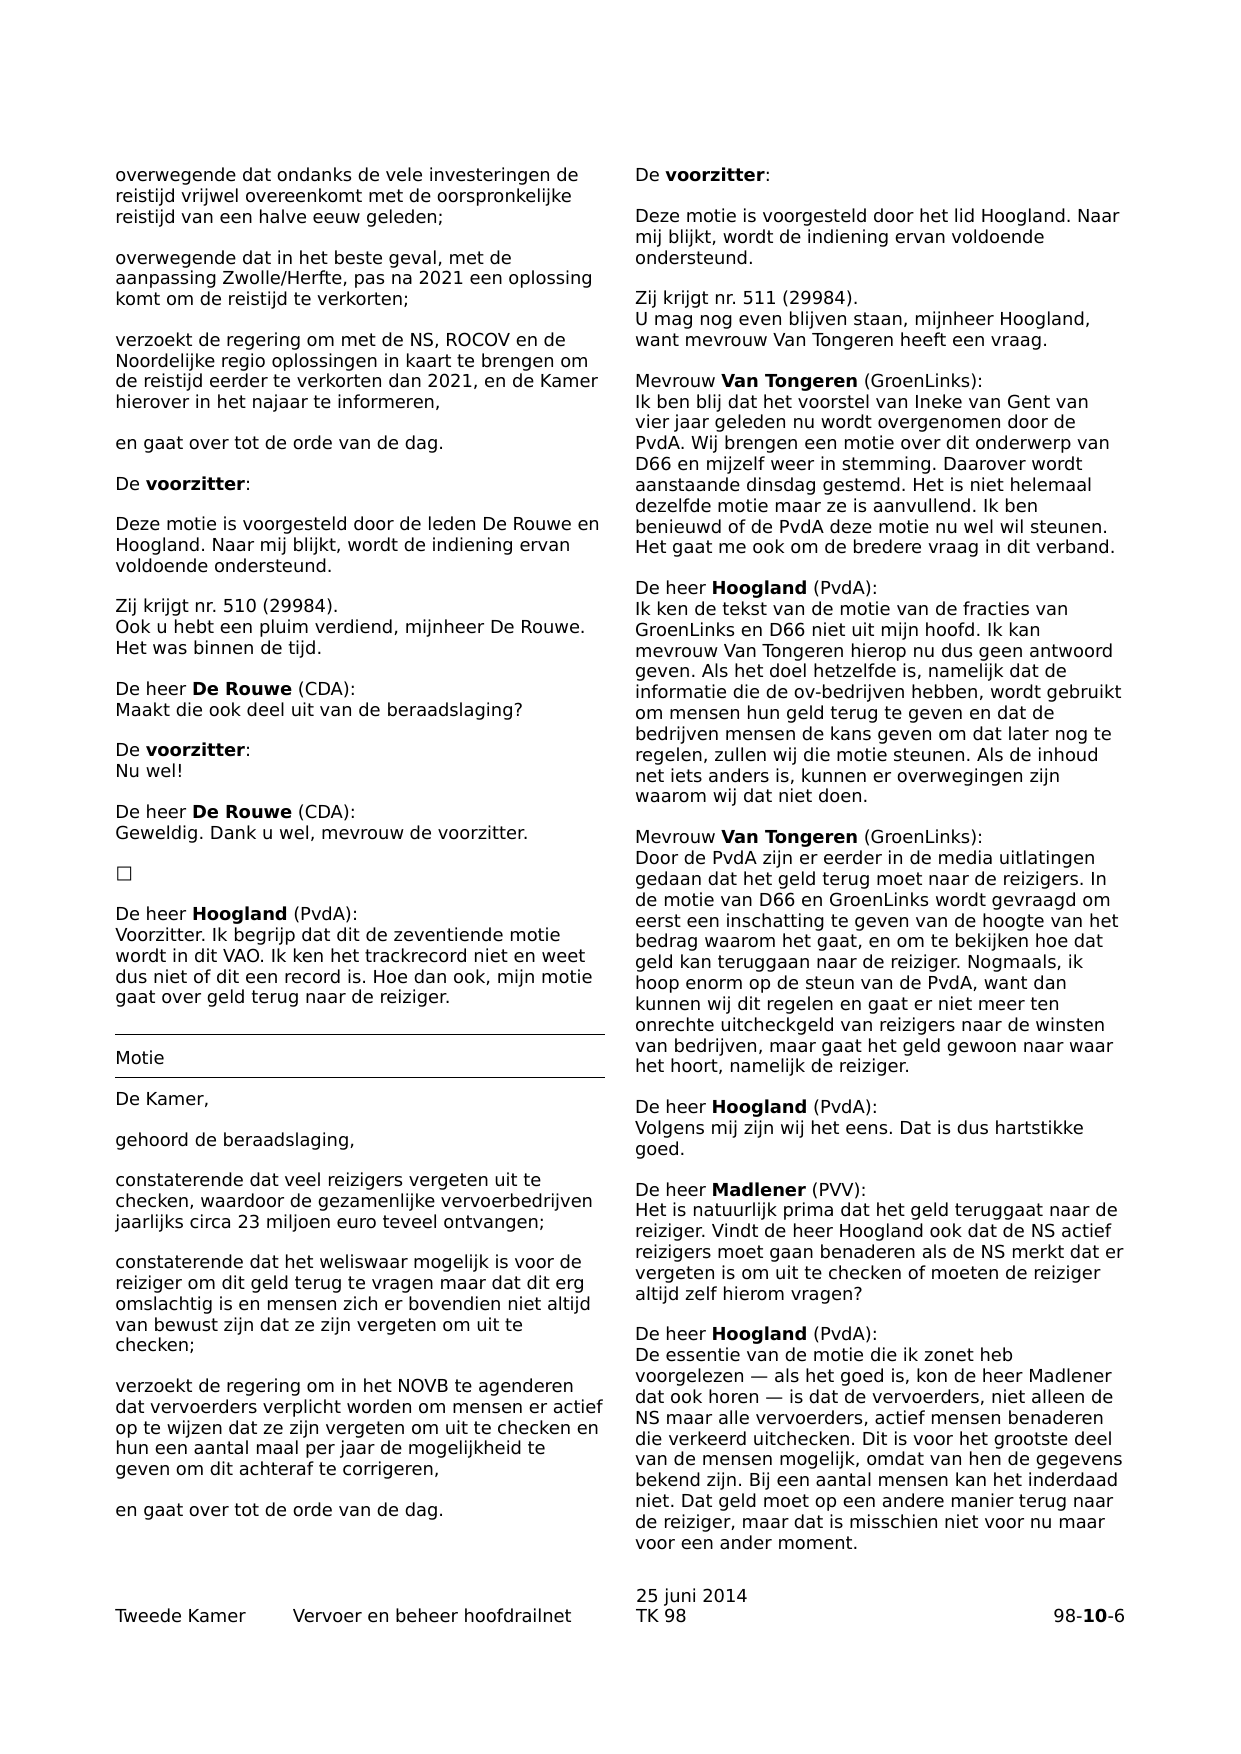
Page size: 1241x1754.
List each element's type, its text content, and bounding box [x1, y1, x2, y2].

text Mevrouw Van Tongeren (GroenLinks): [635, 371, 1125, 391]
text Ik ben blij dat het voorstel van Ineke van Gent van vier jaar geleden nu wordt overgenomen door de PvdA. Wij brengen een motie over dit onderwerp van D66 en mijzelf weer in stemming. Daarover wordt aanstaande dinsdag gestemd. Het is niet helemaal dezelfde motie maar ze is aanvullend. Ik ben benieuwd of de PvdA deze motie nu wel wil steunen. Het gaat me ook om de bredere vraag in dit verband. [635, 391, 1125, 558]
text Nu wel! [115, 761, 605, 782]
text De heer Madlener (PVV): [635, 1179, 1125, 1200]
text Zij krijgt nr. 510 (29984). [115, 596, 605, 617]
text overwegende dat in het beste geval, met de aanpassing Zwolle/Herfte, pas na 2021 een oplossing komt om de reistijd te verkorten; [115, 247, 605, 310]
text en gaat over tot de orde van de dag. [115, 433, 605, 453]
text De Kamer, [115, 1089, 605, 1109]
text De heer Hoogland (PvdA): [635, 578, 1125, 599]
text De heer De Rouwe (CDA): [115, 679, 605, 699]
text verzoekt de regering om met de NS, ROCOV en de Noordelijke regio oplossingen in kaart te brengen om de reistijd eerder te verkorten dan 2021, en de Kamer hierover in het najaar te informeren, [115, 330, 605, 413]
text ⬜ [115, 863, 605, 884]
text De heer Hoogland (PvdA): [635, 1097, 1125, 1118]
text De voorzitter: [115, 473, 605, 494]
text U mag nog even blijven staan, mijnheer Hoogland, want mevrouw Van Tongeren heeft een vraag. [635, 309, 1125, 351]
text constaterende dat het weliswaar mogelijk is voor de reiziger om dit geld terug te vragen maar dat dit erg omslachtig is en mensen zich er bovendien niet altijd van bewust zijn dat ze zijn vergeten om uit te checken; [115, 1252, 605, 1356]
text Geweldig. Dank u wel, mevrouw de voorzitter. [115, 822, 605, 843]
text Zij krijgt nr. 511 (29984). [635, 288, 1125, 309]
text Door de PvdA zijn er eerder in de media uitlatingen gedaan dat het geld terug moet naar de reizigers. In de motie van D66 en GroenLinks wordt gevraagd om eerst een inschatting te geven van de hoogte van het bedrag waarom het gaat, en om te bekijken hoe dat geld kan teruggaan naar de reiziger. Nogmaals, ik hoop enorm op de steun van de PvdA, want dan kunnen wij dit regelen en gaat er niet meer ten onrechte uitcheckgeld van reizigers naar de winsten van bedrijven, maar gaat het geld gewoon naar waar het hoort, namelijk de reiziger. [635, 848, 1125, 1077]
text De voorzitter: [635, 165, 1125, 186]
text Motie [115, 1048, 605, 1069]
text Ik ken de tekst van de motie van de fracties van GroenLinks en D66 niet uit mijn hoofd. Ik kan mevrouw Van Tongeren hierop nu dus geen antwoord geven. Als het doel hetzelfde is, namelijk dat de informatie die de ov-bedrijven hebben, wordt gebruikt om mensen hun geld terug te geven en dat de bedrijven mensen de kans geven om dat later nog te regelen, zullen wij die motie steunen. Als de inhoud net iets anders is, kunnen er overwegingen zijn waarom wij dat niet doen. [635, 599, 1125, 807]
text De heer De Rouwe (CDA): [115, 802, 605, 822]
text Maakt die ook deel uit van de beraadslaging? [115, 699, 605, 720]
text De heer Hoogland (PvdA): [115, 904, 605, 925]
text Volgens mij zijn wij het eens. Dat is dus hartstikke goed. [635, 1118, 1125, 1159]
text overwegende dat ondanks de vele investeringen de reistijd vrijwel overeenkomt met de oorspronkelijke reistijd van een halve eeuw geleden; [115, 165, 605, 227]
text De essentie van de motie die ik zonet heb voorgelezen — als het goed is, kon de heer Madlener dat ook horen — is dat de vervoerders, niet alleen de NS maar alle vervoerders, actief mensen benaderen die verkeerd uitchecken. Dit is voor het grootste deel van de mensen mogelijk, omdat van hen de gegevens bekend zijn. Bij een aantal mensen kan het inderdaad niet. Dat geld moet op een andere manier terug naar de reiziger, maar dat is misschien niet voor nu maar voor een ander moment. [635, 1345, 1125, 1553]
text Het is natuurlijk prima dat het geld teruggaat naar de reiziger. Vindt de heer Hoogland ook dat de NS actief reizigers moet gaan benaderen als de NS merkt dat er vergeten is om uit te checken of moeten de reiziger altijd zelf hierom vragen? [635, 1200, 1125, 1304]
text Deze motie is voorgesteld door het lid Hoogland. Naar mij blijkt, wordt de indiening ervan voldoende ondersteund. [635, 206, 1125, 268]
text gehoord de beraadslaging, [115, 1129, 605, 1150]
text Mevrouw Van Tongeren (GroenLinks): [635, 827, 1125, 848]
text verzoekt de regering om in het NOVB te agenderen dat vervoerders verplicht worden om mensen er actief op te wijzen dat ze zijn vergeten om uit te checken en hun een aantal maal per jaar de mogelijkheid te geven om dit achteraf te corrigeren, [115, 1376, 605, 1480]
text De voorzitter: [115, 740, 605, 761]
text Voorzitter. Ik begrijp dat dit de zeventiende motie wordt in dit VAO. Ik ken het trackrecord niet en weet dus niet of dit een record is. Hoe dan ook, mijn motie gaat over geld terug naar de reiziger. [115, 925, 605, 1008]
text Deze motie is voorgesteld door de leden De Rouwe en Hoogland. Naar mij blijkt, wordt de indiening ervan voldoende ondersteund. [115, 514, 605, 576]
text De heer Hoogland (PvdA): [635, 1324, 1125, 1345]
text Ook u hebt een pluim verdiend, mijnheer De Rouwe. Het was binnen de tijd. [115, 617, 605, 659]
text en gaat over tot de orde van de dag. [115, 1500, 605, 1520]
text constaterende dat veel reizigers vergeten uit te checken, waardoor de gezamenlijke vervoerbedrijven jaarlijks circa 23 miljoen euro teveel ontvangen; [115, 1170, 605, 1232]
